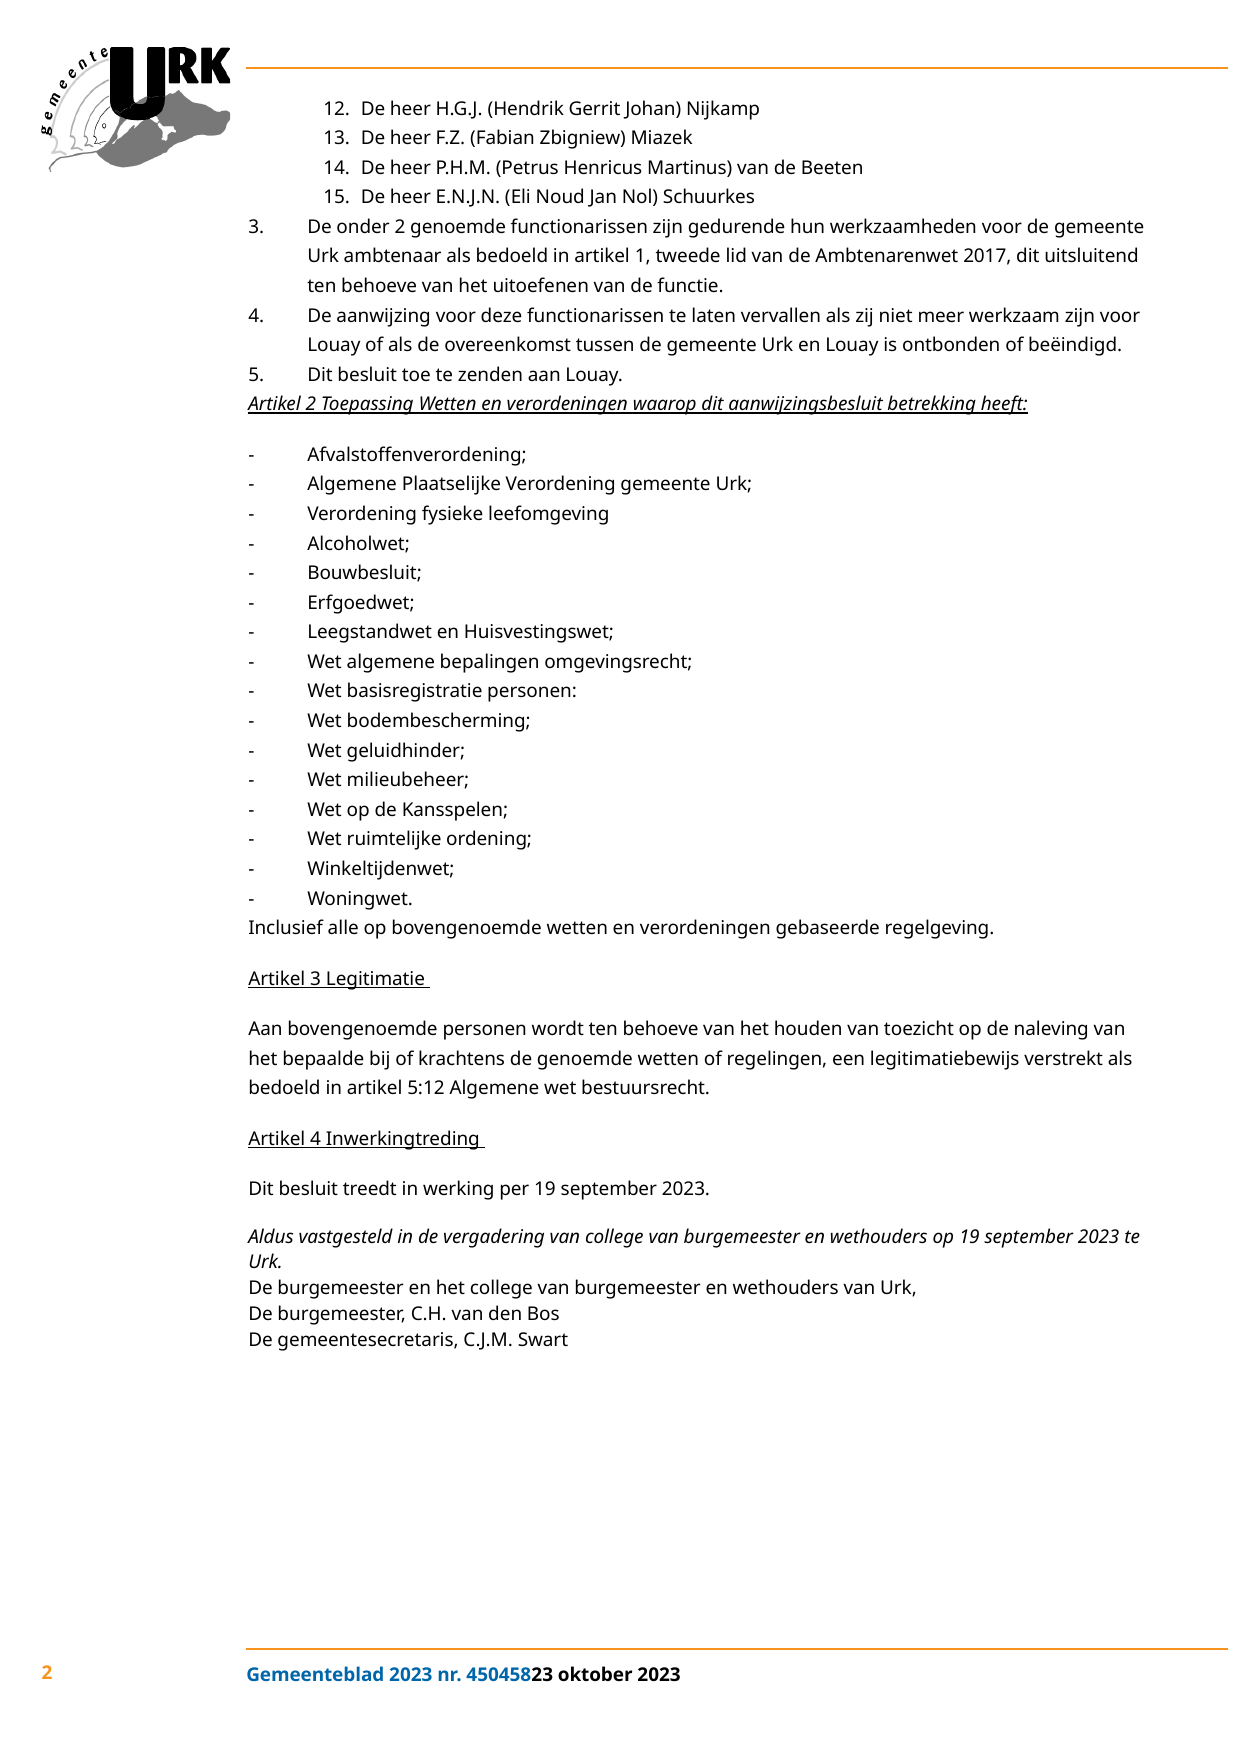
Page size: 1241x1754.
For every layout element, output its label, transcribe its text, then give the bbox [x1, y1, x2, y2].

text De burgemeester, C.H. van den Bos [248, 1300, 1152, 1326]
text Aan bovengenoemde personen wordt ten behoeve van het houden van toezicht op de naleving van het bepaalde bij of krachtens de genoemde wetten of regelingen, een legitimatiebewijs verstrekt als bedoeld in artikel 5:12 Algemene wet bestuursrecht. [248, 1015, 1152, 1100]
text De gemeentesecretaris, C.J.M. Swart [248, 1326, 1152, 1352]
list De onder 2 genoemde functionarissen zijn gedurende hun werkzaamheden voor de gemeente Urk ambtenaar als bedoeld in artikel 1, tweede lid van de Ambtenarenwet 2017, dit uitsluitend ten behoeve van het uitoefenen van de functie. [248, 213, 1152, 298]
list De heer E.N.J.N. (Eli Noud Jan Nol) Schuurkes [323, 183, 1152, 209]
list Wet ruimtelijke ordening; [248, 826, 1152, 851]
list De heer H.G.J. (Hendrik Gerrit Johan) Nijkamp [323, 95, 1152, 121]
list De heer P.H.M. (Petrus Henricus Martinus) van de Beeten [323, 154, 1152, 180]
list Algemene Plaatselijke Verordening gemeente Urk; [248, 471, 1152, 496]
picture [41, 47, 231, 172]
text De burgemeester en het college van burgemeester en wethouders van Urk, [248, 1274, 1152, 1300]
list Verordening fysieke leefomgeving [248, 500, 1152, 526]
text Dit besluit treedt in werking per 19 september 2023. [248, 1175, 1152, 1201]
list Winkeltijdenwet; [248, 855, 1152, 881]
text Inclusief alle op bovengenoemde wetten en verordeningen gebaseerde regelgeving. [248, 914, 1152, 940]
list Afvalstoffenverordening; [248, 441, 1152, 467]
list Wet geluidhinder; [248, 737, 1152, 763]
list Wet milieubeheer; [248, 766, 1152, 792]
text Artikel 4 Inwerkingtreding [248, 1125, 1152, 1151]
list De aanwijzing voor deze functionarissen te laten vervallen als zij niet meer werkzaam zijn voor Louay of als de overeenkomst tussen de gemeente Urk en Louay is ontbonden of beëindigd. [248, 302, 1152, 357]
list Alcoholwet; [248, 530, 1152, 556]
list Bouwbesluit; [248, 559, 1152, 585]
list Wet basisregistratie personen: [248, 678, 1152, 703]
text Aldus vastgesteld in de vergadering van college van burgemeester en wethouders op 19 september 2023 te Urk. [248, 1223, 1152, 1274]
list Wet algemene bepalingen omgevingsrecht; [248, 648, 1152, 674]
text Artikel 3 Legitimatie [248, 965, 1152, 991]
list De heer F.Z. (Fabian Zbigniew) Miazek [323, 124, 1152, 150]
list Leegstandwet en Huisvestingswet; [248, 618, 1152, 644]
list Wet bodembescherming; [248, 707, 1152, 733]
list Dit besluit toe te zenden aan Louay. [248, 361, 1152, 387]
list Wet op de Kansspelen; [248, 796, 1152, 822]
list Erfgoedwet; [248, 589, 1152, 615]
text Artikel 2 Toepassing Wetten en verordeningen waarop dit aanwijzingsbesluit betrekking heeft: [248, 391, 1152, 416]
list Woningwet. [248, 885, 1152, 911]
